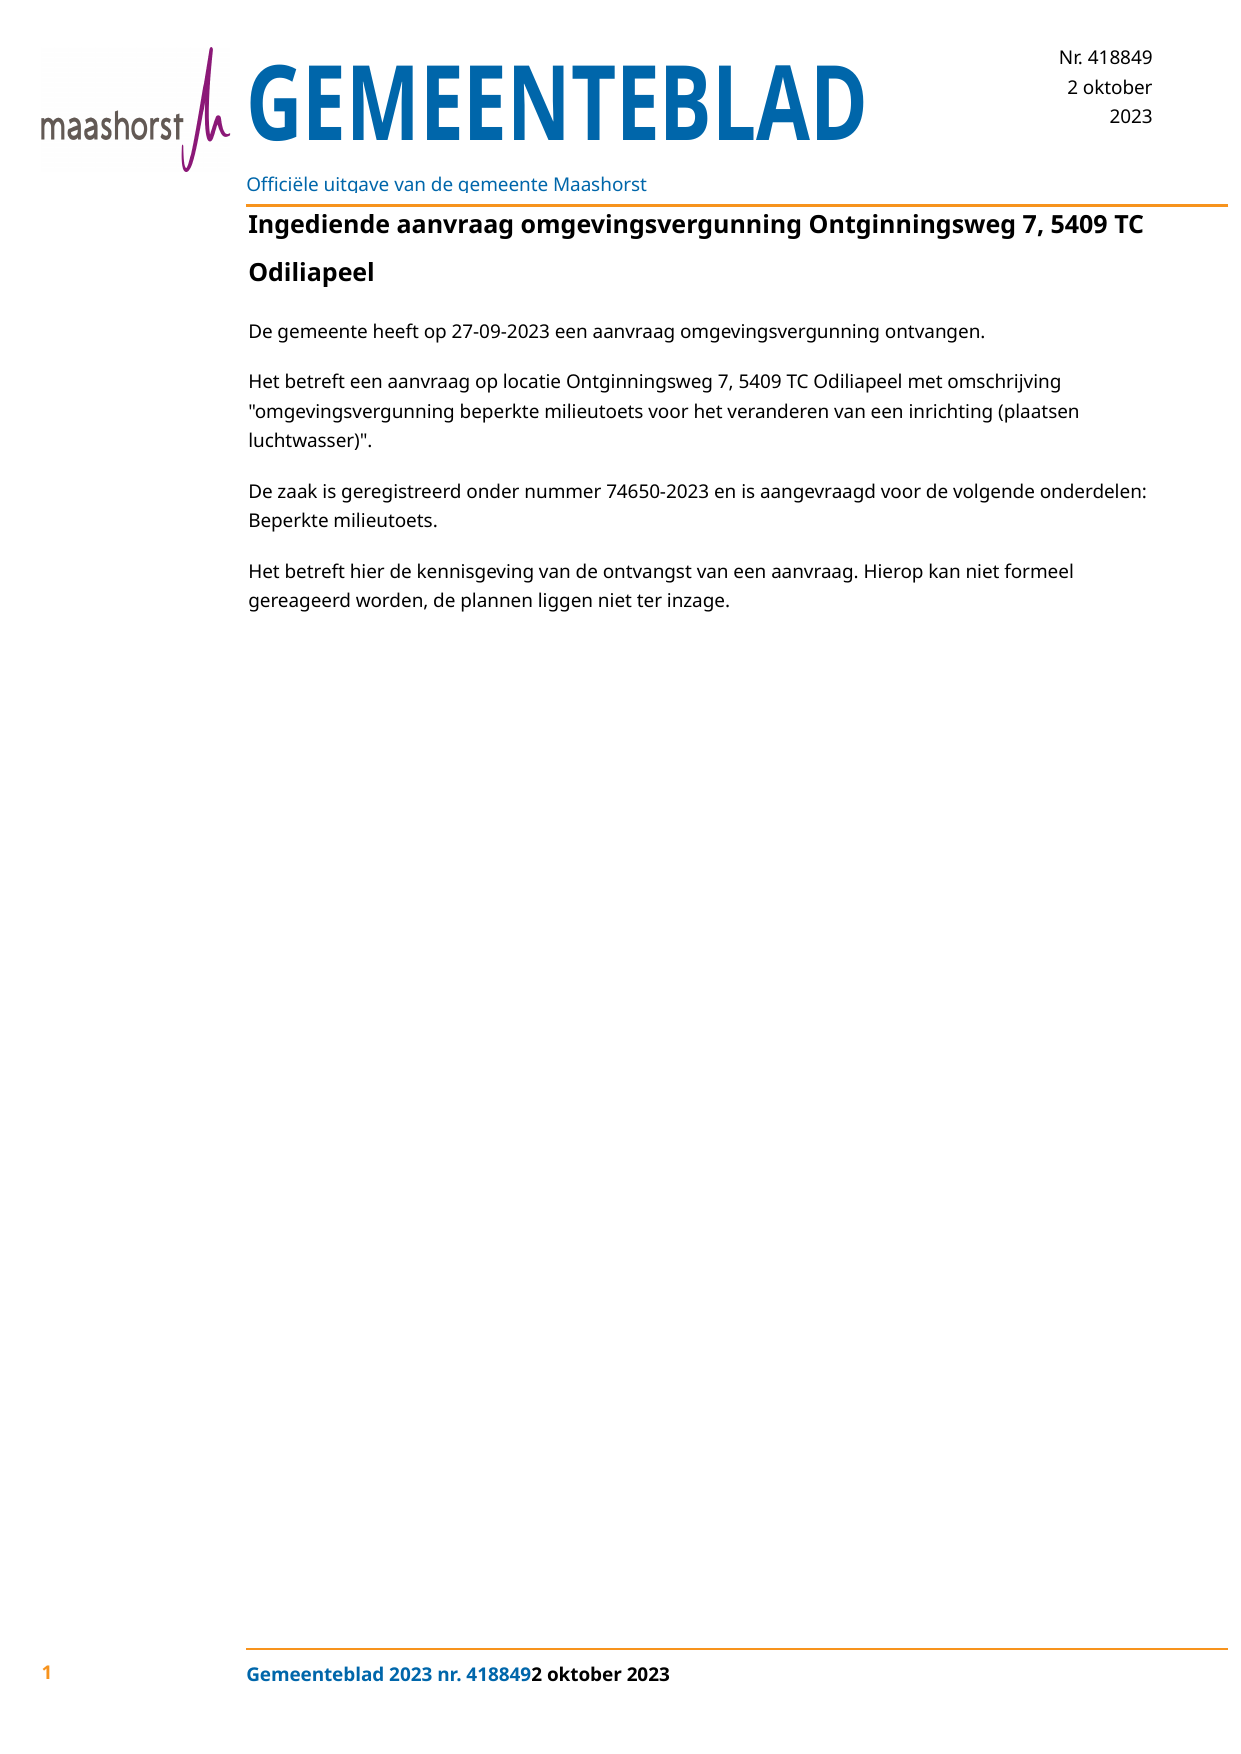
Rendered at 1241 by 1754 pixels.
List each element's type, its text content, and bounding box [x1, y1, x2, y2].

text Het betreft een aanvraag op locatie Ontginningsweg 7, 5409 TC Odiliapeel met omschrijving "omgevingsvergunning beperkte milieutoets voor het veranderen van een inrichting (plaatsen luchtwasser)". [248, 368, 1152, 453]
text De zaak is geregistreerd onder nummer 74650-2023 en is aangevraagd voor de volgende onderdelen: Beperkte milieutoets. [248, 478, 1152, 533]
picture [41, 47, 231, 172]
text Het betreft hier de kennisgeving van de ontvangst van een aanvraag. Hierop kan niet formeel gereageerd worden, de plannen liggen niet ter inzage. [248, 558, 1152, 613]
text De gemeente heeft op 27-09-2023 een aanvraag omgevingsvergunning ontvangen. [248, 318, 1152, 344]
text Ingediende aanvraag omgevingsvergunning Ontginningsweg 7, 5409 TC Odiliapeel [248, 207, 1152, 288]
